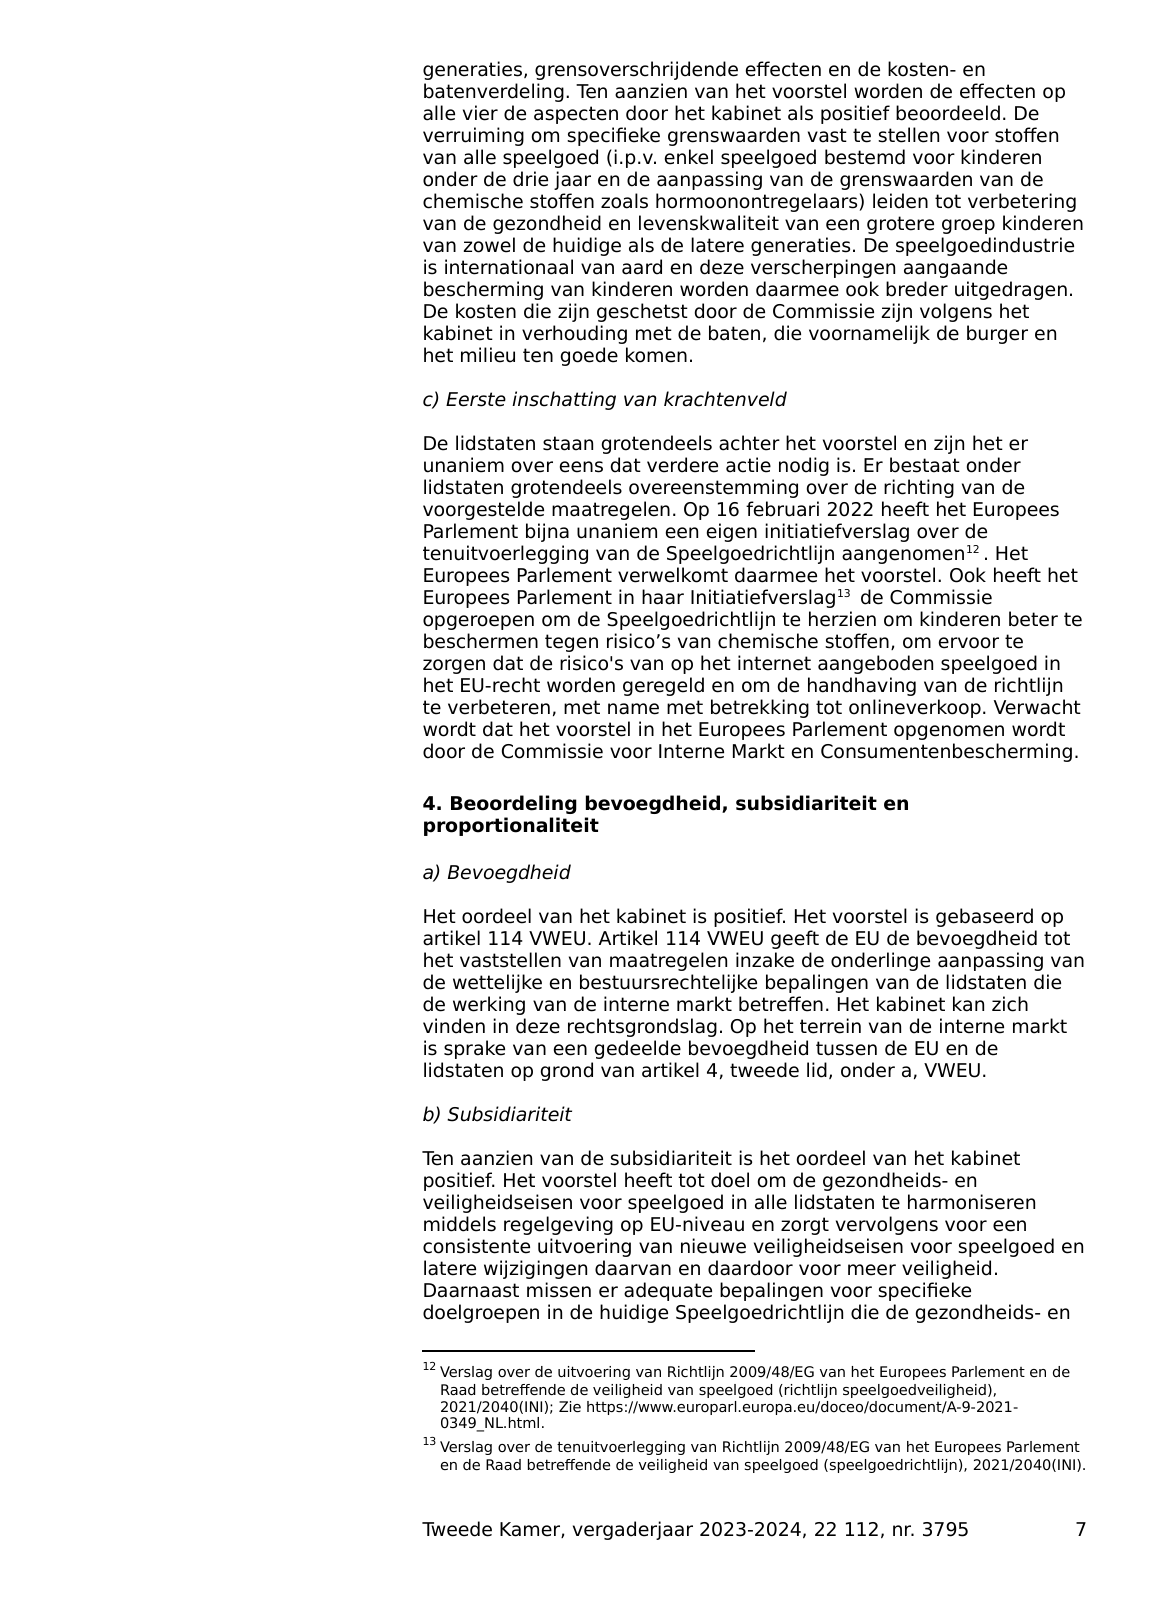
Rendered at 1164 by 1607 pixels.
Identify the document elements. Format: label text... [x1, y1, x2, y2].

text generaties, grensoverschrijdende effecten en de kosten- en batenverdeling. Ten aanzien van het voorstel worden de effecten op alle vier de aspecten door het kabinet als positief beoordeeld. De verruiming om specifieke grenswaarden vast te stellen voor stoffen van alle speelgoed (i.p.v. enkel speelgoed bestemd voor kinderen onder de drie jaar en de aanpassing van de grenswaarden van de chemische stoffen zoals hormoonontregelaars) leiden tot verbetering van de gezondheid en levenskwaliteit van een grotere groep kinderen van zowel de huidige als de latere generaties. De speelgoedindustrie is internationaal van aard en deze verscherpingen aangaande bescherming van kinderen worden daarmee ook breder uitgedragen. De kosten die zijn geschetst door de Commissie zijn volgens het kabinet in verhouding met de baten, die voornamelijk de burger en het milieu ten goede komen. [422, 59, 1087, 367]
text Ten aanzien van de subsidiariteit is het oordeel van het kabinet positief. Het voorstel heeft tot doel om de gezondheids- en veiligheidseisen voor speelgoed in alle lidstaten te harmoniseren middels regelgeving op EU-niveau en zorgt vervolgens voor een consistente uitvoering van nieuwe veiligheidseisen voor speelgoed en latere wijzigingen daarvan en daardoor voor meer veiligheid. Daarnaast missen er adequate bepalingen voor specifieke doelgroepen in de huidige Speelgoedrichtlijn die de gezondheids- en [422, 1148, 1087, 1324]
subtitle 4. Beoordeling bevoegdheid, subsidiariteit en proportionaliteit [422, 793, 1087, 837]
subtitle b) Subsidiariteit [422, 1104, 1087, 1126]
text De lidstaten staan grotendeels achter het voorstel en zijn het er unaniem over eens dat verdere actie nodig is. Er bestaat onder lidstaten grotendeels overeenstemming over de richting van de voorgestelde maatregelen. Op 16 februari 2022 heeft het Europees Parlement bijna unaniem een eigen initiatiefverslag over de tenuitvoerlegging van de Speelgoedrichtlijn aangenomen. Het Europees Parlement verwelkomt daarmee het voorstel. Ook heeft het Europees Parlement in haar Initiatiefverslag de Commissie opgeroepen om de Speelgoedrichtlijn te herzien om kinderen beter te beschermen tegen risico’s van chemische stoffen, om ervoor te zorgen dat de risico's van op het internet aangeboden speelgoed in het EU-recht worden geregeld en om de handhaving van de richtlijn te verbeteren, met name met betrekking tot onlineverkoop. Verwacht wordt dat het voorstel in het Europees Parlement opgenomen wordt door de Commissie voor Interne Markt en Consumentenbescherming. [422, 433, 1087, 763]
text Het oordeel van het kabinet is positief. Het voorstel is gebaseerd op artikel 114 VWEU. Artikel 114 VWEU geeft de EU de bevoegdheid tot het vaststellen van maatregelen inzake de onderlinge aanpassing van de wettelijke en bestuursrechtelijke bepalingen van de lidstaten die de werking van de interne markt betreffen. Het kabinet kan zich vinden in deze rechtsgrondslag. Op het terrein van de interne markt is sprake van een gedeelde bevoegdheid tussen de EU en de lidstaten op grond van artikel 4, tweede lid, onder a, VWEU. [422, 906, 1087, 1082]
text Verslag over de tenuitvoerlegging van Richtlijn 2009/48/EG van het Europees Parlement en de Raad betreffende de veiligheid van speelgoed (speelgoedrichtlijn), 2021/2040(INI). [422, 1435, 1087, 1474]
text Verslag over de uitvoering van Richtlijn 2009/48/EG van het Europees Parlement en de Raad betreffende de veiligheid van speelgoed (richtlijn speelgoedveiligheid), 2021/2040(INI); Zie https://www.europarl.europa.eu/doceo/document/A-9-2021-0349_NL.html. [422, 1360, 1087, 1432]
subtitle c) Eerste inschatting van krachtenveld [422, 389, 1087, 411]
subtitle a) Bevoegdheid [422, 862, 1087, 884]
